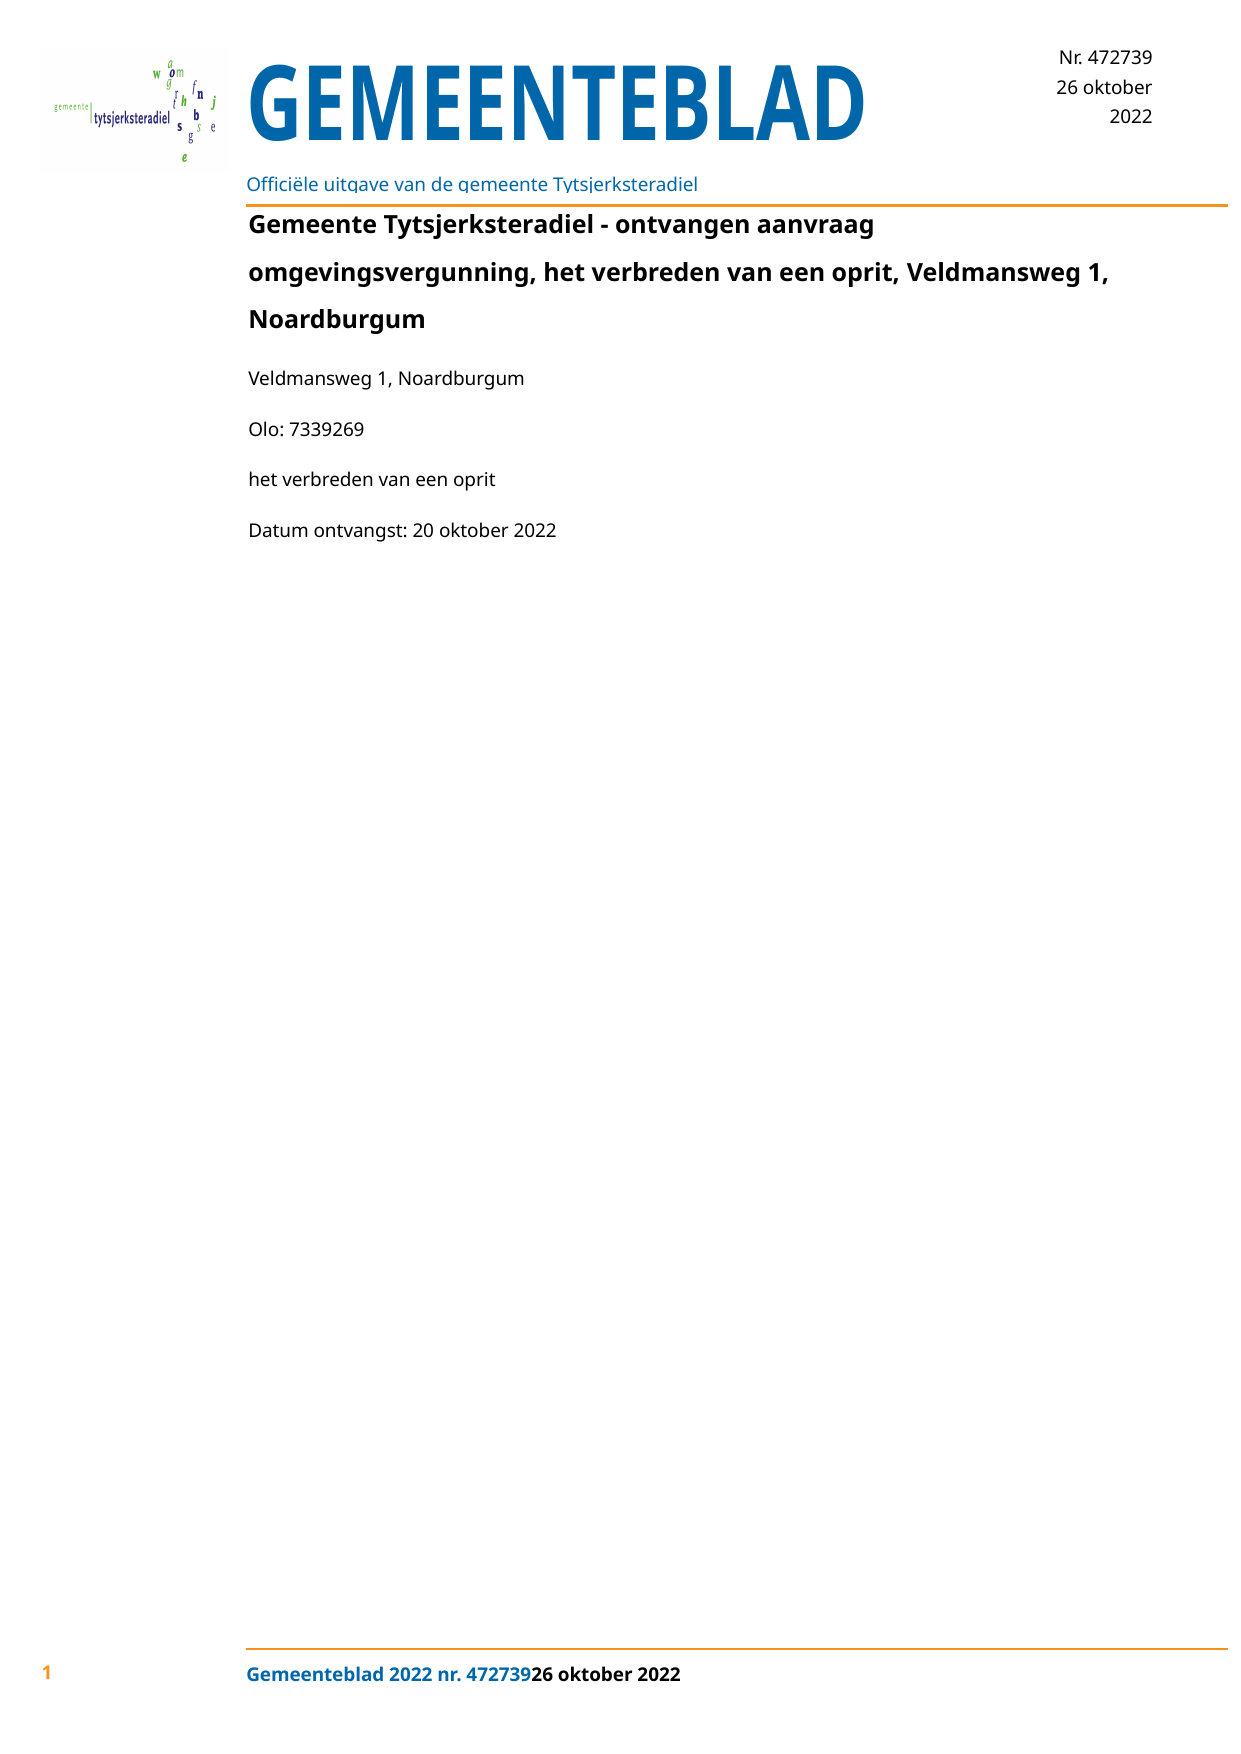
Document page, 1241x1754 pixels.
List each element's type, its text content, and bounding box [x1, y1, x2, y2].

text Gemeente Tytsjerksteradiel - ontvangen aanvraag omgevingsvergunning, het verbreden van een oprit, Veldmansweg 1, Noardburgum [248, 207, 1152, 336]
text het verbreden van een oprit [248, 466, 1152, 492]
text Datum ontvangst: 20 oktober 2022 [248, 517, 1152, 542]
text Olo: 7339269 [248, 416, 1152, 442]
picture [41, 47, 231, 172]
text Veldmansweg 1, Noardburgum [248, 366, 1152, 391]
